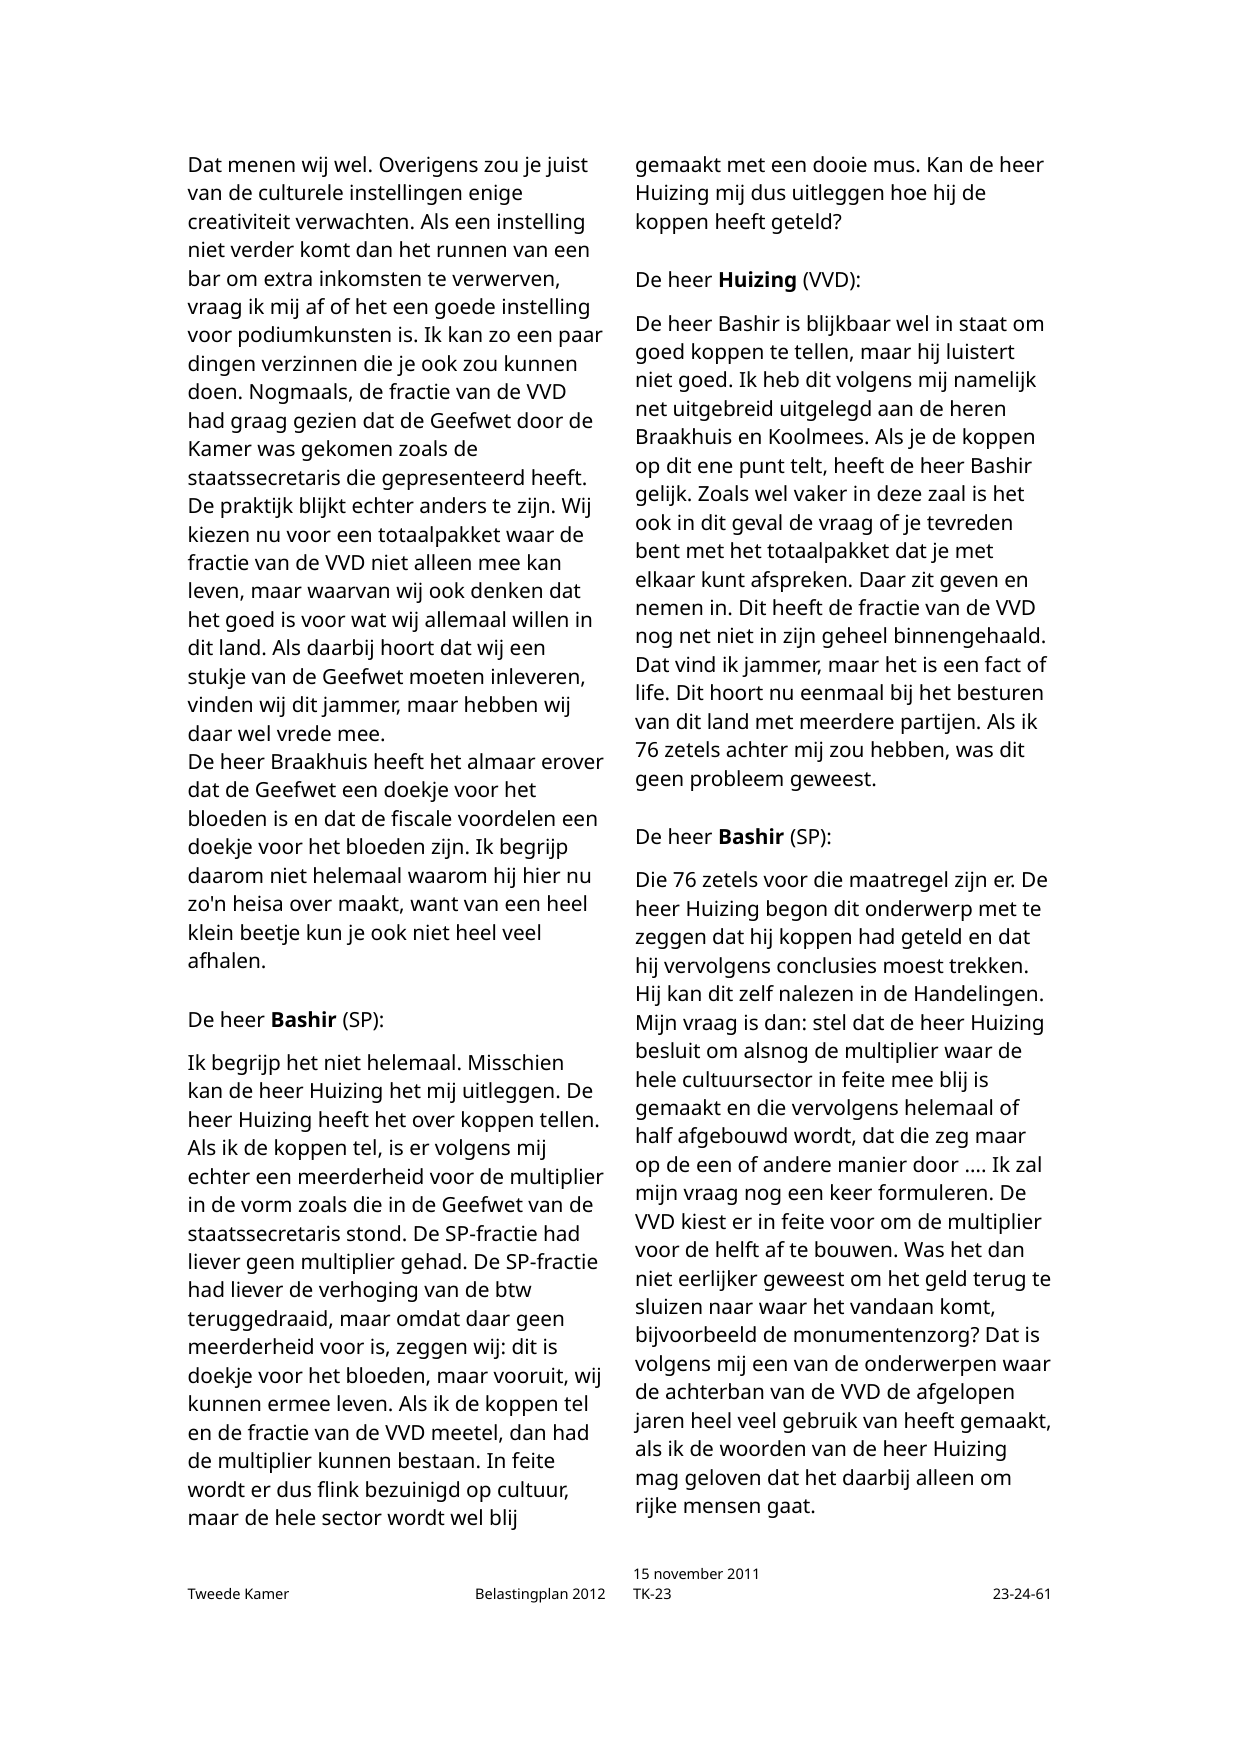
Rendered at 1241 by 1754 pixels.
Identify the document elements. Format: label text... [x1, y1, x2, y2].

text De heer Huizing (VVD): [635, 265, 1053, 294]
text De heer Bashir (SP): [635, 822, 1053, 851]
text Dat menen wij wel. Overigens zou je juist van de culturele instellingen enige creativiteit verwachten. Als een instelling niet verder komt dan het runnen van een bar om extra inkomsten te verwerven, vraag ik mij af of het een goede instelling voor podiumkunsten is. Ik kan zo een paar dingen verzinnen die je ook zou kunnen doen. Nogmaals, de fractie van de VVD had graag gezien dat de Geefwet door de Kamer was gekomen zoals de staatssecretaris die gepresenteerd heeft. De praktijk blijkt echter anders te zijn. Wij kiezen nu voor een totaalpakket waar de fractie van de VVD niet alleen mee kan leven, maar waarvan wij ook denken dat het goed is voor wat wij allemaal willen in dit land. Als daarbij hoort dat wij een stukje van de Geefwet moeten inleveren, vinden wij dit jammer, maar hebben wij daar wel vrede mee. [187, 150, 605, 747]
text Die 76 zetels voor die maatregel zijn er. De heer Huizing begon dit onderwerp met te zeggen dat hij koppen had geteld en dat hij vervolgens conclusies moest trekken. Hij kan dit zelf nalezen in de Handelingen. Mijn vraag is dan: stel dat de heer Huizing besluit om alsnog de multiplier waar de hele cultuursector in feite mee blij is gemaakt en die vervolgens helemaal of half afgebouwd wordt, dat die zeg maar op de een of andere manier door …. Ik zal mijn vraag nog een keer formuleren. De VVD kiest er in feite voor om de multiplier voor de helft af te bouwen. Was het dan niet eerlijker geweest om het geld terug te sluizen naar waar het vandaan komt, bijvoorbeeld de monumentenzorg? Dat is volgens mij een van de onderwerpen waar de achterban van de VVD de afgelopen jaren heel veel gebruik van heeft gemaakt, als ik de woorden van de heer Huizing mag geloven dat het daarbij alleen om rijke mensen gaat. [635, 866, 1053, 1520]
text Ik begrijp het niet helemaal. Misschien kan de heer Huizing het mij uitleggen. De heer Huizing heeft het over koppen tellen. Als ik de koppen tel, is er volgens mij echter een meerderheid voor de multiplier in de vorm zoals die in de Geefwet van de staatssecretaris stond. De SP-fractie had liever geen multiplier gehad. De SP-fractie had liever de verhoging van de btw teruggedraaid, maar omdat daar geen meerderheid voor is, zeggen wij: dit is doekje voor het bloeden, maar vooruit, wij kunnen ermee leven. Als ik de koppen tel en de fractie van de VVD meetel, dan had de multiplier kunnen bestaan. In feite wordt er dus flink bezuinigd op cultuur, maar de hele sector wordt wel blij [187, 1048, 605, 1532]
text De heer Bashir (SP): [187, 1005, 605, 1033]
text De heer Braakhuis heeft het almaar erover dat de Geefwet een doekje voor het bloeden is en dat de fiscale voordelen een doekje voor het bloeden zijn. Ik begrijp daarom niet helemaal waarom hij hier nu zo'n heisa over maakt, want van een heel klein beetje kun je ook niet heel veel afhalen. [187, 747, 605, 975]
text De heer Bashir is blijkbaar wel in staat om goed koppen te tellen, maar hij luistert niet goed. Ik heb dit volgens mij namelijk net uitgebreid uitgelegd aan de heren Braakhuis en Koolmees. Als je de koppen op dit ene punt telt, heeft de heer Bashir gelijk. Zoals wel vaker in deze zaal is het ook in dit geval de vraag of je tevreden bent met het totaalpakket dat je met elkaar kunt afspreken. Daar zit geven en nemen in. Dit heeft de fractie van de VVD nog net niet in zijn geheel binnengehaald. Dat vind ik jammer, maar het is een fact of life. Dit hoort nu eenmaal bij het besturen van dit land met meerdere partijen. Als ik 76 zetels achter mij zou hebben, was dit geen probleem geweest. [635, 309, 1053, 792]
text gemaakt met een dooie mus. Kan de heer Huizing mij dus uitleggen hoe hij de koppen heeft geteld? [635, 150, 1053, 235]
